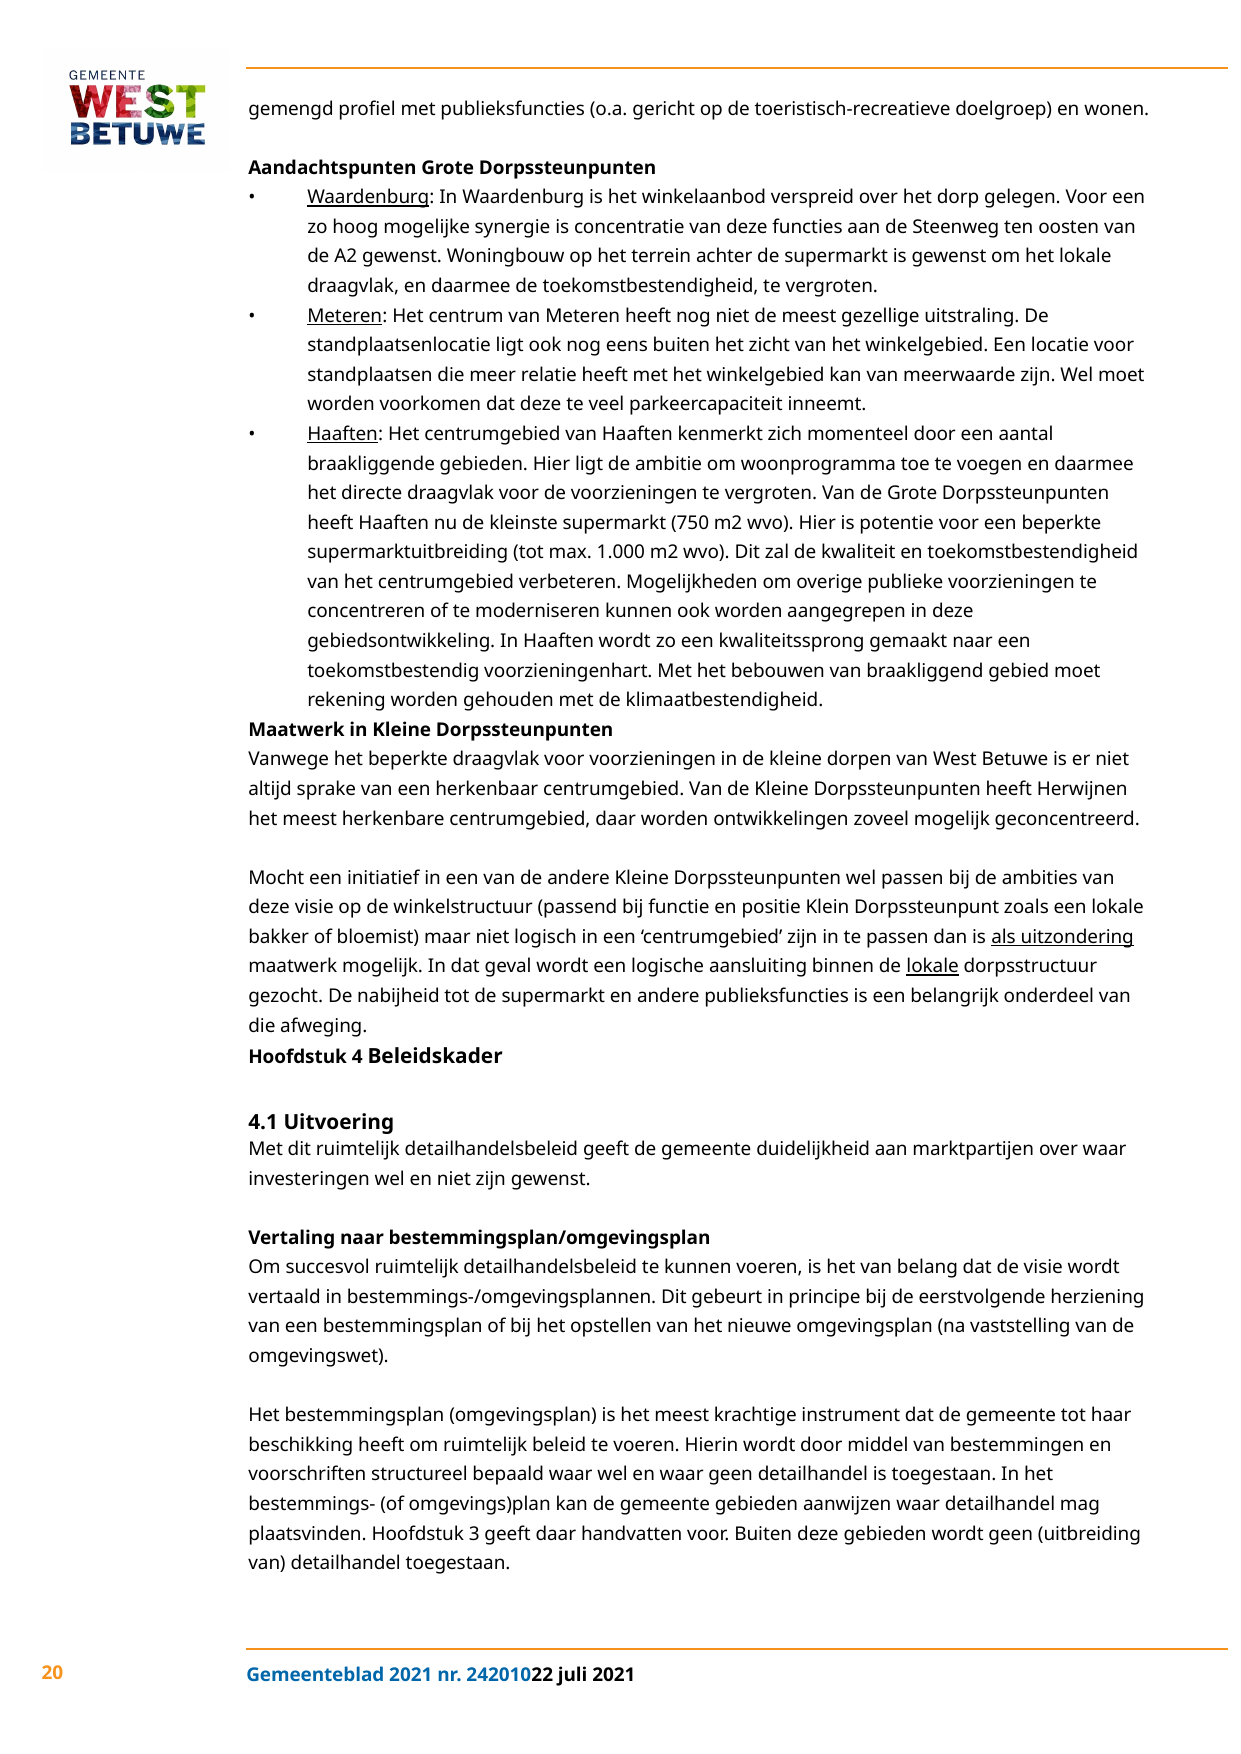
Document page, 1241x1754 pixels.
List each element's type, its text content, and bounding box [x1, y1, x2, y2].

text Vanwege het beperkte draagvlak voor voorzieningen in de kleine dorpen van West Betuwe is er niet altijd sprake van een herkenbaar centrumgebied. Van de Kleine Dorpssteunpunten heeft Herwijnen het meest herkenbare centrumgebied, daar worden ontwikkelingen zoveel mogelijk geconcentreerd. [248, 746, 1152, 831]
list Haaften: Het centrumgebied van Haaften kenmerkt zich momenteel door een aantal braakliggende gebieden. Hier ligt de ambitie om woonprogramma toe te voegen en daarmee het directe draagvlak voor de voorzieningen te vergroten. Van de Grote Dorpssteunpunten heeft Haaften nu de kleinste supermarkt (750 m2 wvo). Hier is potentie voor een beperkte supermarktuitbreiding (tot max. 1.000 m2 wvo). Dit zal de kwaliteit en toekomstbestendigheid van het centrumgebied verbeteren. Mogelijkheden om overige publieke voorzieningen te concentreren of te moderniseren kunnen ook worden aangegrepen in deze gebiedsontwikkeling. In Haaften wordt zo een kwaliteitssprong gemaakt naar een toekomstbestendig voorzieningenhart. Met het bebouwen van braakliggend gebied moet rekening worden gehouden met de klimaatbestendigheid. [248, 420, 1152, 712]
text Vertaling naar bestemmingsplan/omgevingsplan [248, 1224, 1152, 1250]
picture [41, 47, 231, 172]
text Met dit ruimtelijk detailhandelsbeleid geeft de gemeente duidelijkheid aan marktpartijen over waar investeringen wel en niet zijn gewenst. [248, 1135, 1152, 1191]
text Maatwerk in Kleine Dorpssteunpunten [248, 716, 1152, 742]
text Aandachtspunten Grote Dorpssteunpunten [248, 154, 1152, 180]
text 4.1 Uitvoering [248, 1107, 1152, 1135]
text Om succesvol ruimtelijk detailhandelsbeleid te kunnen voeren, is het van belang dat de visie wordt vertaald in bestemmings-/omgevingsplannen. Dit gebeurt in principe bij de eerstvolgende herziening van een bestemmingsplan of bij het opstellen van het nieuwe omgevingsplan (na vaststelling van de omgevingswet). [248, 1253, 1152, 1368]
list Waardenburg: In Waardenburg is het winkelaanbod verspreid over het dorp gelegen. Voor een zo hoog mogelijke synergie is concentratie van deze functies aan de Steenweg ten oosten van de A2 gewenst. Woningbouw op het terrein achter de supermarkt is gewenst om het lokale draagvlak, en daarmee de toekomstbestendigheid, te vergroten. [248, 183, 1152, 298]
text gemengd profiel met publieksfuncties (o.a. gericht op de toeristisch-recreatieve doelgroep) en wonen. [248, 95, 1152, 121]
text Het bestemmingsplan (omgevingsplan) is het meest krachtige instrument dat de gemeente tot haar beschikking heeft om ruimtelijk beleid te voeren. Hierin wordt door middel van bestemmingen en voorschriften structureel bepaald waar wel en waar geen detailhandel is toegestaan. In het bestemmings- (of omgevings)plan kan de gemeente gebieden aanwijzen waar detailhandel mag plaatsvinden. Hoofdstuk 3 geeft daar handvatten voor. Buiten deze gebieden wordt geen (uitbreiding van) detailhandel toegestaan. [248, 1401, 1152, 1575]
list Meteren: Het centrum van Meteren heeft nog niet de meest gezellige uitstraling. De standplaatsenlocatie ligt ook nog eens buiten het zicht van het winkelgebied. Een locatie voor standplaatsen die meer relatie heeft met het winkelgebied kan van meerwaarde zijn. Wel moet worden voorkomen dat deze te veel parkeercapaciteit inneemt. [248, 302, 1152, 416]
text Hoofdstuk 4 Beleidskader [248, 1041, 1152, 1070]
text Mocht een initiatief in een van de andere Kleine Dorpssteunpunten wel passen bij de ambities van deze visie op de winkelstructuur (passend bij functie en positie Klein Dorpssteunpunt zoals een lokale bakker of bloemist) maar niet logisch in een ‘centrumgebied’ zijn in te passen dan is als uitzondering maatwerk mogelijk. In dat geval wordt een logische aansluiting binnen de lokale dorpsstructuur gezocht. De nabijheid tot de supermarkt en andere publieksfuncties is een belangrijk onderdeel van die afweging. [248, 864, 1152, 1038]
